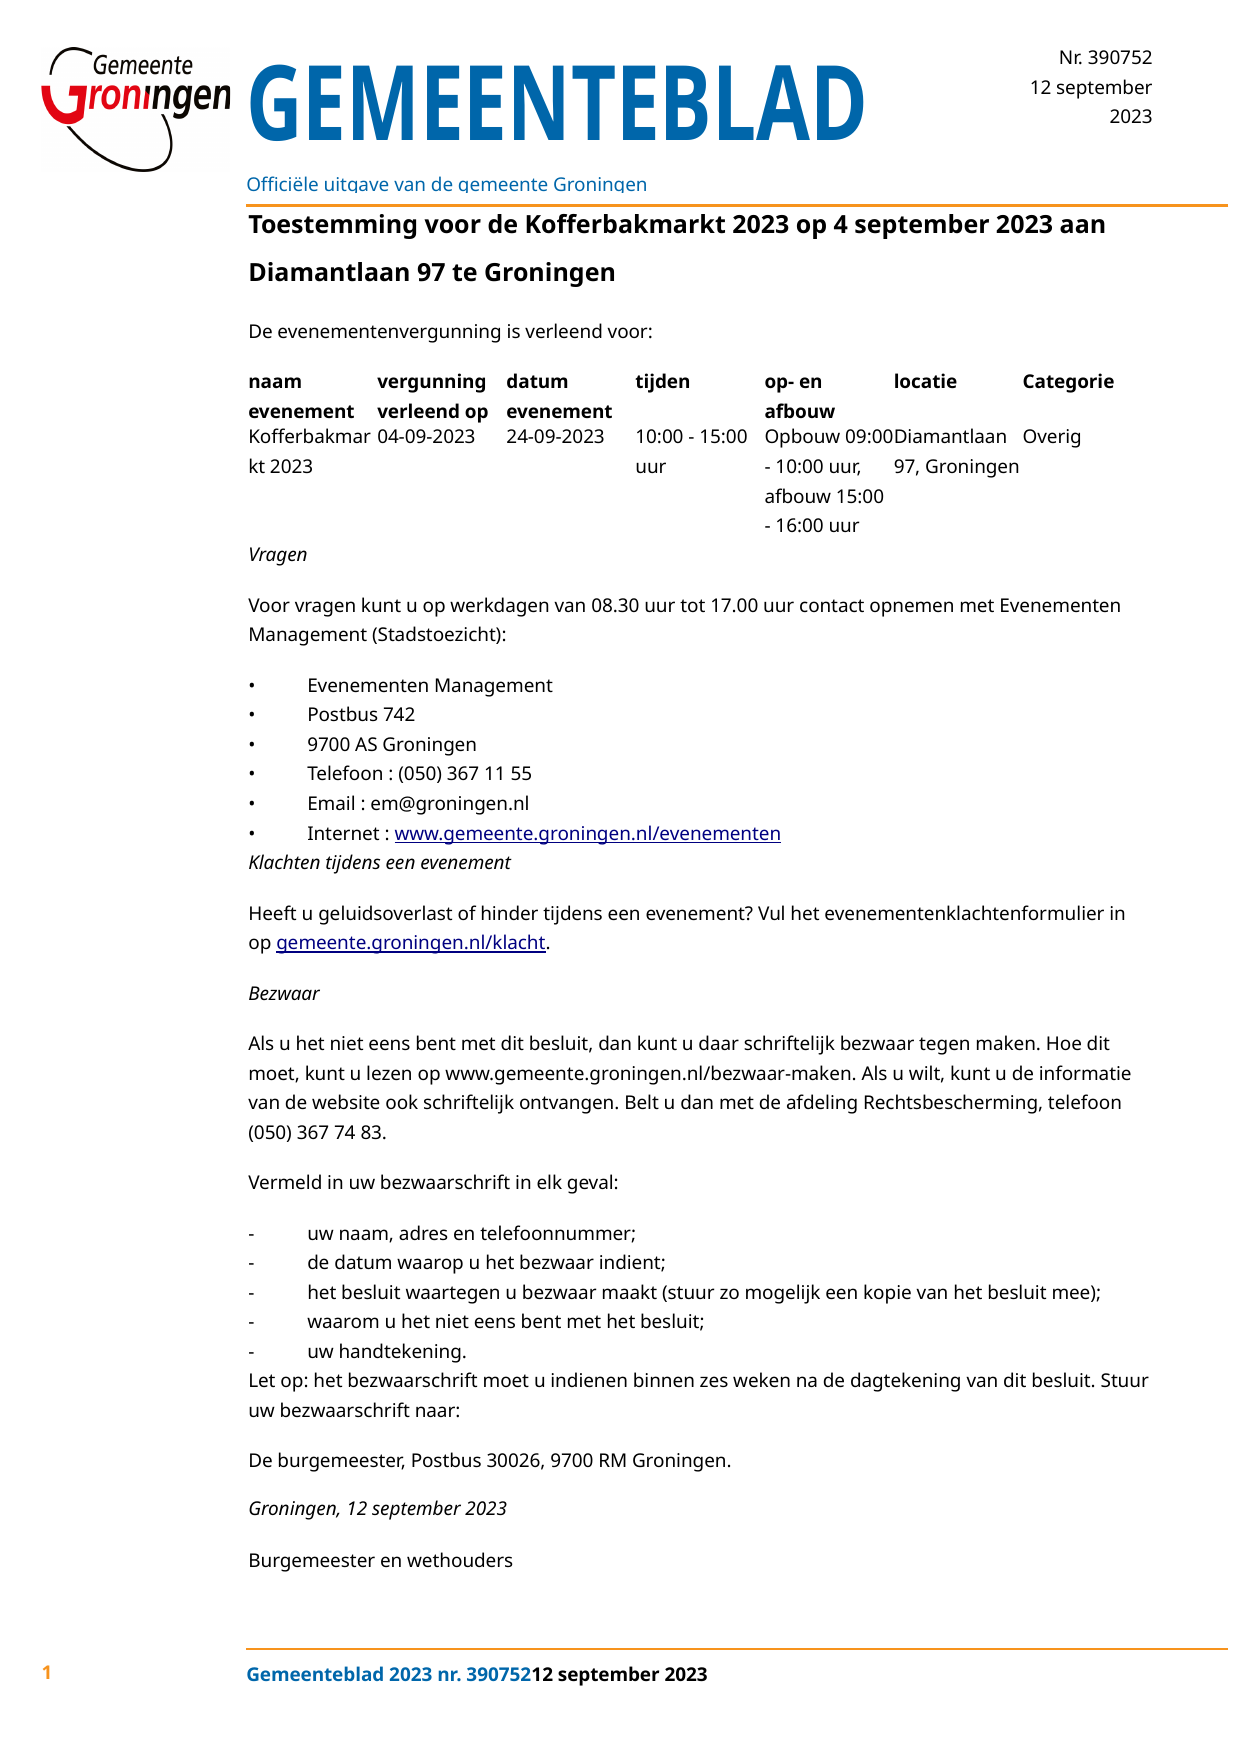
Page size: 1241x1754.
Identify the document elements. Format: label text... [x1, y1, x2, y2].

table_header vergunning verleend op [377, 369, 506, 424]
table_header naam evenement [248, 369, 377, 424]
table_header op- en afbouw [764, 369, 893, 424]
list 9700 AS Groningen [248, 731, 1152, 757]
table_cell 24-09-2023 [506, 424, 635, 538]
table_cell 10:00 - 15:00 uur [635, 424, 764, 538]
list Evenementen Management [248, 672, 1152, 698]
text Heeft u geluidsoverlast of hinder tijdens een evenement? Vul het evenementenklachtenformulier in op gemeente.groningen.nl/klacht. [248, 900, 1152, 955]
list uw handtekening. [248, 1338, 1152, 1364]
text Burgemeester en wethouders [248, 1547, 1152, 1573]
table_cell 04-09-2023 [377, 424, 506, 538]
text Vragen [248, 541, 1152, 567]
text Als u het niet eens bent met dit besluit, dan kunt u daar schriftelijk bezwaar tegen maken. Hoe dit moet, kunt u lezen op www.gemeente.groningen.nl/bezwaar-maken. Als u wilt, kunt u de informatie van de website ook schriftelijk ontvangen. Belt u dan met de afdeling Rechtsbescherming, telefoon (050) 367 74 83. [248, 1030, 1152, 1145]
list uw naam, adres en telefoonnummer; [248, 1220, 1152, 1246]
list Email : em@groningen.nl [248, 790, 1152, 816]
text De evenementenvergunning is verleend voor: [248, 318, 1152, 344]
picture [41, 47, 231, 172]
table_cell Overig [1023, 424, 1152, 538]
table_cell Diamantlaan 97, Groningen [894, 424, 1022, 538]
table_cell Kofferbakmarkt 2023 [248, 424, 377, 538]
table_cell Opbouw 09:00 - 10:00 uur, afbouw 15:00 - 16:00 uur [764, 424, 893, 538]
table_header datum evenement [506, 369, 635, 424]
list het besluit waartegen u bezwaar maakt (stuur zo mogelijk een kopie van het besluit mee); [248, 1279, 1152, 1305]
text Toestemming voor de Kofferbakmarkt 2023 op 4 september 2023 aan Diamantlaan 97 te Groningen [248, 207, 1152, 288]
table_header tijden [635, 369, 764, 424]
text Groningen, 12 september 2023 [248, 1496, 1152, 1521]
text Let op: het bezwaarschrift moet u indienen binnen zes weken na de dagtekening van dit besluit. Stuur uw bezwaarschrift naar: [248, 1368, 1152, 1423]
text Klachten tijdens een evenement [248, 849, 1152, 875]
table_header Categorie [1023, 369, 1152, 424]
list de datum waarop u het bezwaar indient; [248, 1249, 1152, 1275]
text De burgemeester, Postbus 30026, 9700 RM Groningen. [248, 1448, 1152, 1473]
list Postbus 742 [248, 701, 1152, 727]
text Vermeld in uw bezwaarschrift in elk geval: [248, 1169, 1152, 1195]
table_header locatie [894, 369, 1022, 424]
text Voor vragen kunt u op werkdagen van 08.30 uur tot 17.00 uur contact opnemen met Evenementen Management (Stadstoezicht): [248, 592, 1152, 647]
list Telefoon : (050) 367 11 55 [248, 761, 1152, 786]
list waarom u het niet eens bent met het besluit; [248, 1308, 1152, 1334]
text Bezwaar [248, 980, 1152, 1006]
list Internet : www.gemeente.groningen.nl/evenementen [248, 820, 1152, 846]
